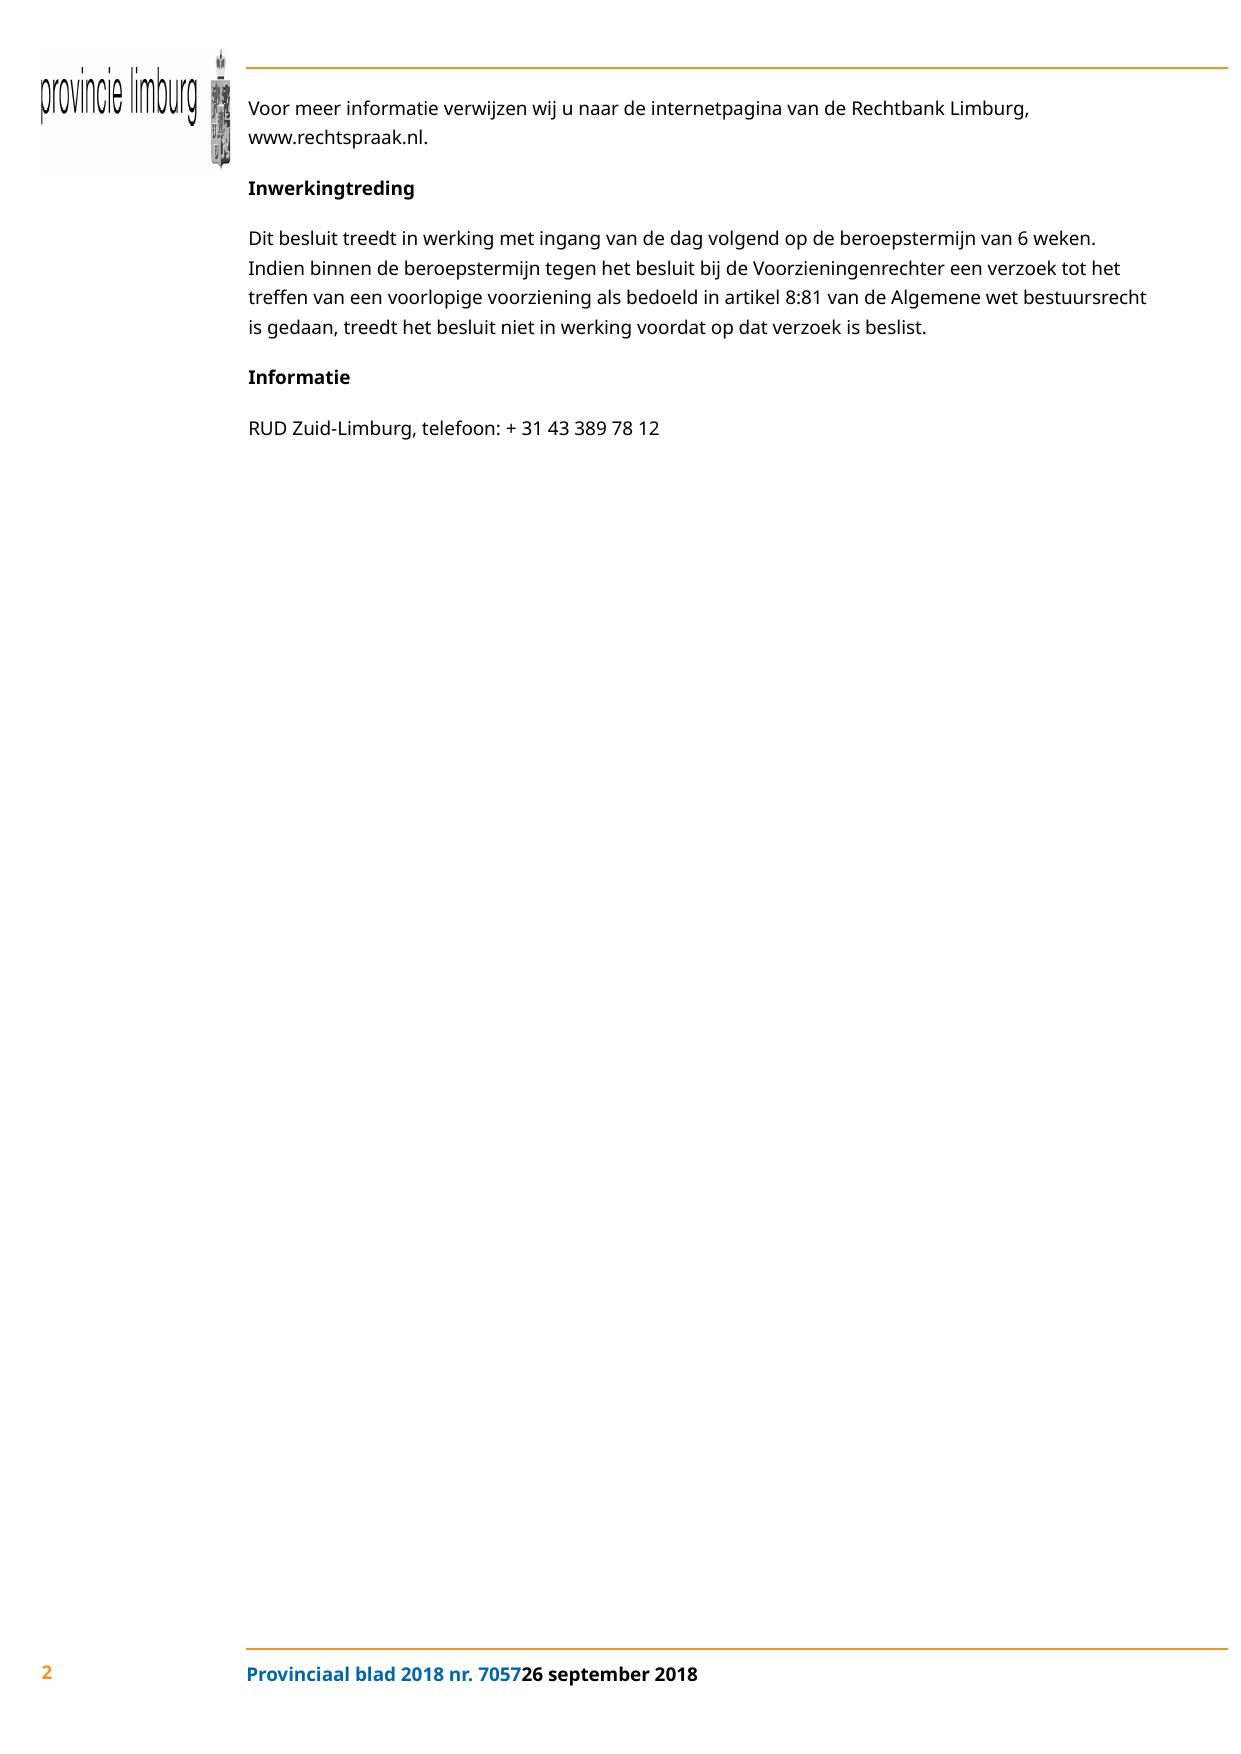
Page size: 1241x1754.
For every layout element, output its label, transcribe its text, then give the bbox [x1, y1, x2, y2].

text Inwerkingtreding [248, 175, 1152, 201]
text RUD Zuid-Limburg, telefoon: + 31 43 389 78 12 [248, 415, 1152, 441]
text Informatie [248, 364, 1152, 390]
text Voor meer informatie verwijzen wij u naar de internetpagina van de Rechtbank Limburg, www.rechtspraak.nl. [248, 95, 1152, 150]
picture [41, 47, 231, 172]
text Dit besluit treedt in werking met ingang van de dag volgend op de beroepstermijn van 6 weken. Indien binnen de beroepstermijn tegen het besluit bij de Voorzieningenrechter een verzoek tot het treffen van een voorlopige voorziening als bedoeld in artikel 8:81 van de Algemene wet bestuursrecht is gedaan, treedt het besluit niet in werking voordat op dat verzoek is beslist. [248, 225, 1152, 340]
